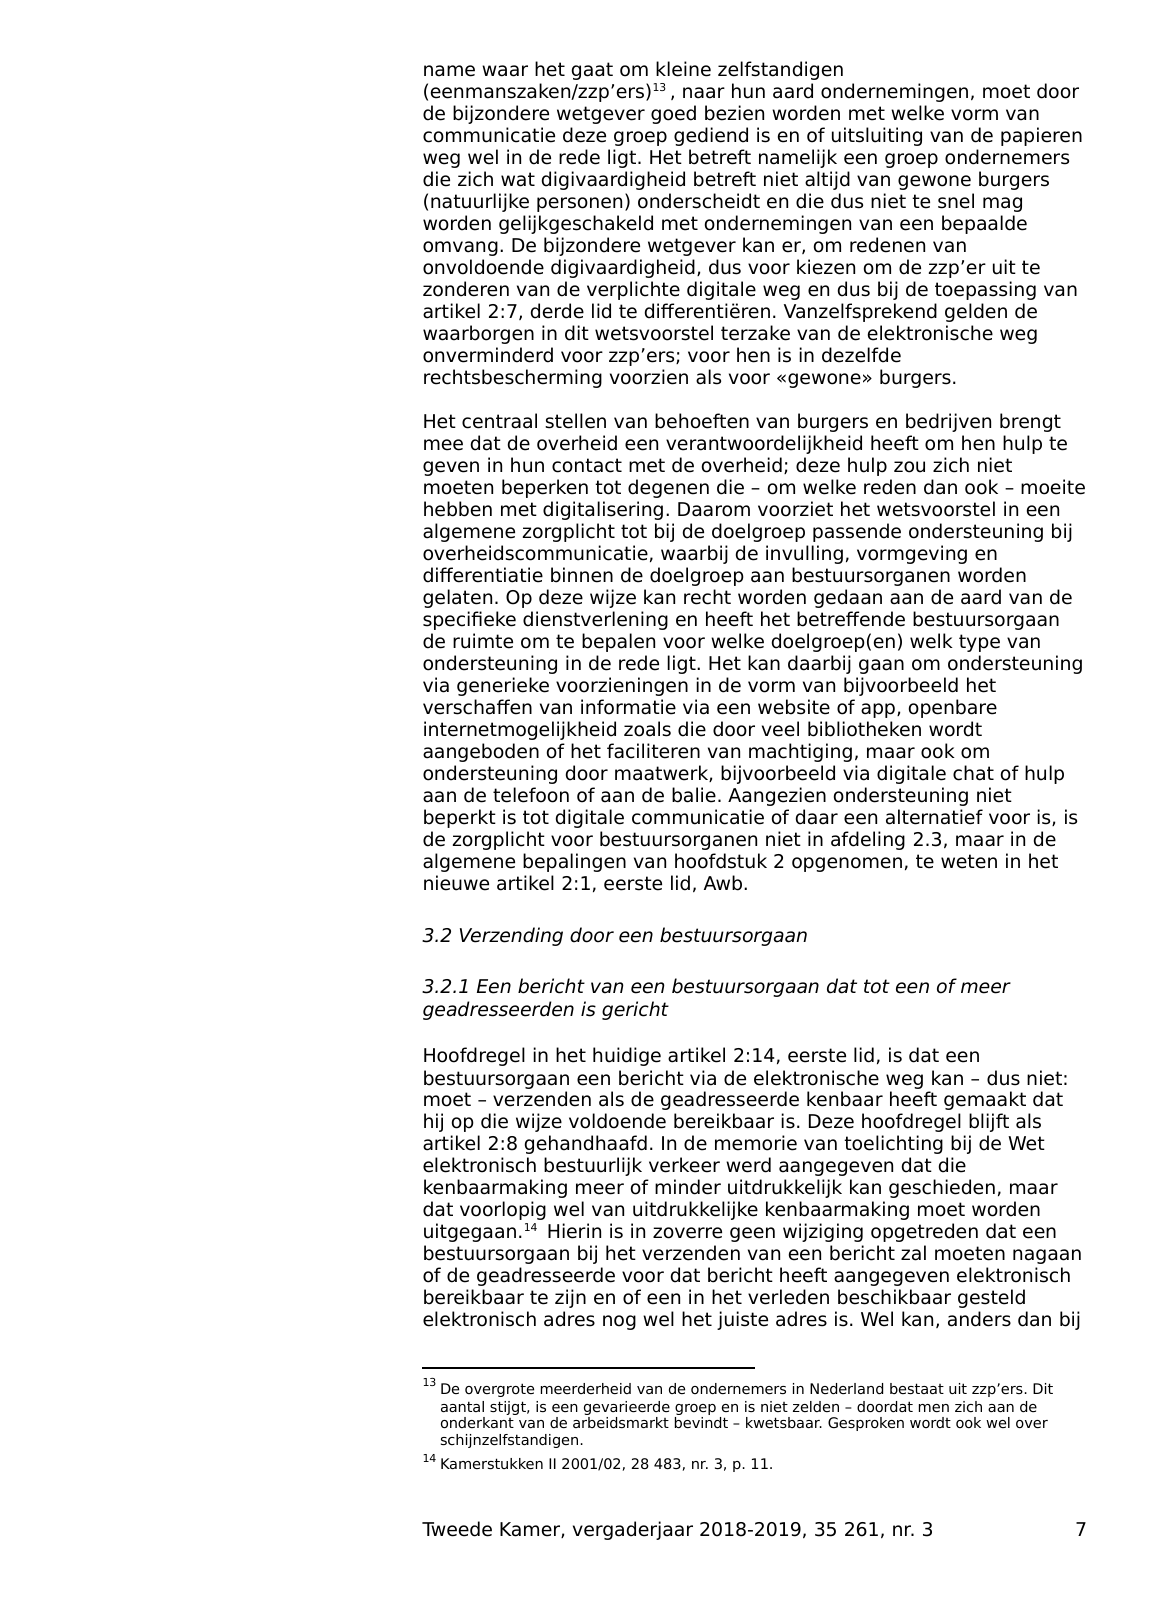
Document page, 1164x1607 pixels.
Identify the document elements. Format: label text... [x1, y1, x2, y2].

text De overgrote meerderheid van de ondernemers in Nederland bestaat uit zzp’ers. Dit aantal stijgt, is een gevarieerde groep en is niet zelden – doordat men zich aan de onderkant van de arbeidsmarkt bevindt – kwetsbaar. Gesproken wordt ook wel over schijnzelfstandigen. [422, 1377, 1087, 1449]
text name waar het gaat om kleine zelfstandigen (eenmanszaken/zzp’ers), naar hun aard ondernemingen, moet door de bijzondere wetgever goed bezien worden met welke vorm van communicatie deze groep gediend is en of uitsluiting van de papieren weg wel in de rede ligt. Het betreft namelijk een groep ondernemers die zich wat digivaardigheid betreft niet altijd van gewone burgers (natuurlijke personen) onderscheidt en die dus niet te snel mag worden gelijkgeschakeld met ondernemingen van een bepaalde omvang. De bijzondere wetgever kan er, om redenen van onvoldoende digivaardigheid, dus voor kiezen om de zzp’er uit te zonderen van de verplichte digitale weg en dus bij de toepassing van artikel 2:7, derde lid te differentiëren. Vanzelfsprekend gelden de waarborgen in dit wetsvoorstel terzake van de elektronische weg onverminderd voor zzp’ers; voor hen is in dezelfde rechtsbescherming voorzien als voor «gewone» burgers. [422, 59, 1087, 389]
subtitle 3.2.1 Een bericht van een bestuursorgaan dat tot een of meer geadresseerden is gericht [422, 976, 1087, 1020]
text Kamerstukken II 2001/02, 28 483, nr. 3, p. 11. [422, 1452, 1087, 1474]
subtitle 3.2 Verzending door een bestuursorgaan [422, 924, 1087, 946]
text Hoofdregel in het huidige artikel 2:14, eerste lid, is dat een bestuursorgaan een bericht via de elektronische weg kan – dus niet: moet – verzenden als de geadresseerde kenbaar heeft gemaakt dat hij op die wijze voldoende bereikbaar is. Deze hoofdregel blijft als artikel 2:8 gehandhaafd. In de memorie van toelichting bij de Wet elektronisch bestuurlijk verkeer werd aangegeven dat die kenbaarmaking meer of minder uitdrukkelijk kan geschieden, maar dat voorlopig wel van uitdrukkelijke kenbaarmaking moet worden uitgegaan. Hierin is in zoverre geen wijziging opgetreden dat een bestuursorgaan bij het verzenden van een bericht zal moeten nagaan of de geadresseerde voor dat bericht heeft aangegeven elektronisch bereikbaar te zijn en of een in het verleden beschikbaar gesteld elektronisch adres nog wel het juiste adres is. Wel kan, anders dan bij [422, 1045, 1087, 1331]
text Het centraal stellen van behoeften van burgers en bedrijven brengt mee dat de overheid een verantwoordelijkheid heeft om hen hulp te geven in hun contact met de overheid; deze hulp zou zich niet moeten beperken tot degenen die – om welke reden dan ook – moeite hebben met digitalisering. Daarom voorziet het wetsvoorstel in een algemene zorgplicht tot bij de doelgroep passende ondersteuning bij overheidscommunicatie, waarbij de invulling, vormgeving en differentiatie binnen de doelgroep aan bestuursorganen worden gelaten. Op deze wijze kan recht worden gedaan aan de aard van de specifieke dienstverlening en heeft het betreffende bestuursorgaan de ruimte om te bepalen voor welke doelgroep(en) welk type van ondersteuning in de rede ligt. Het kan daarbij gaan om ondersteuning via generieke voorzieningen in de vorm van bijvoorbeeld het verschaffen van informatie via een website of app, openbare internetmogelijkheid zoals die door veel bibliotheken wordt aangeboden of het faciliteren van machtiging, maar ook om ondersteuning door maatwerk, bijvoorbeeld via digitale chat of hulp aan de telefoon of aan de balie. Aangezien ondersteuning niet beperkt is tot digitale communicatie of daar een alternatief voor is, is de zorgplicht voor bestuursorganen niet in afdeling 2.3, maar in de algemene bepalingen van hoofdstuk 2 opgenomen, te weten in het nieuwe artikel 2:1, eerste lid, Awb. [422, 411, 1087, 894]
